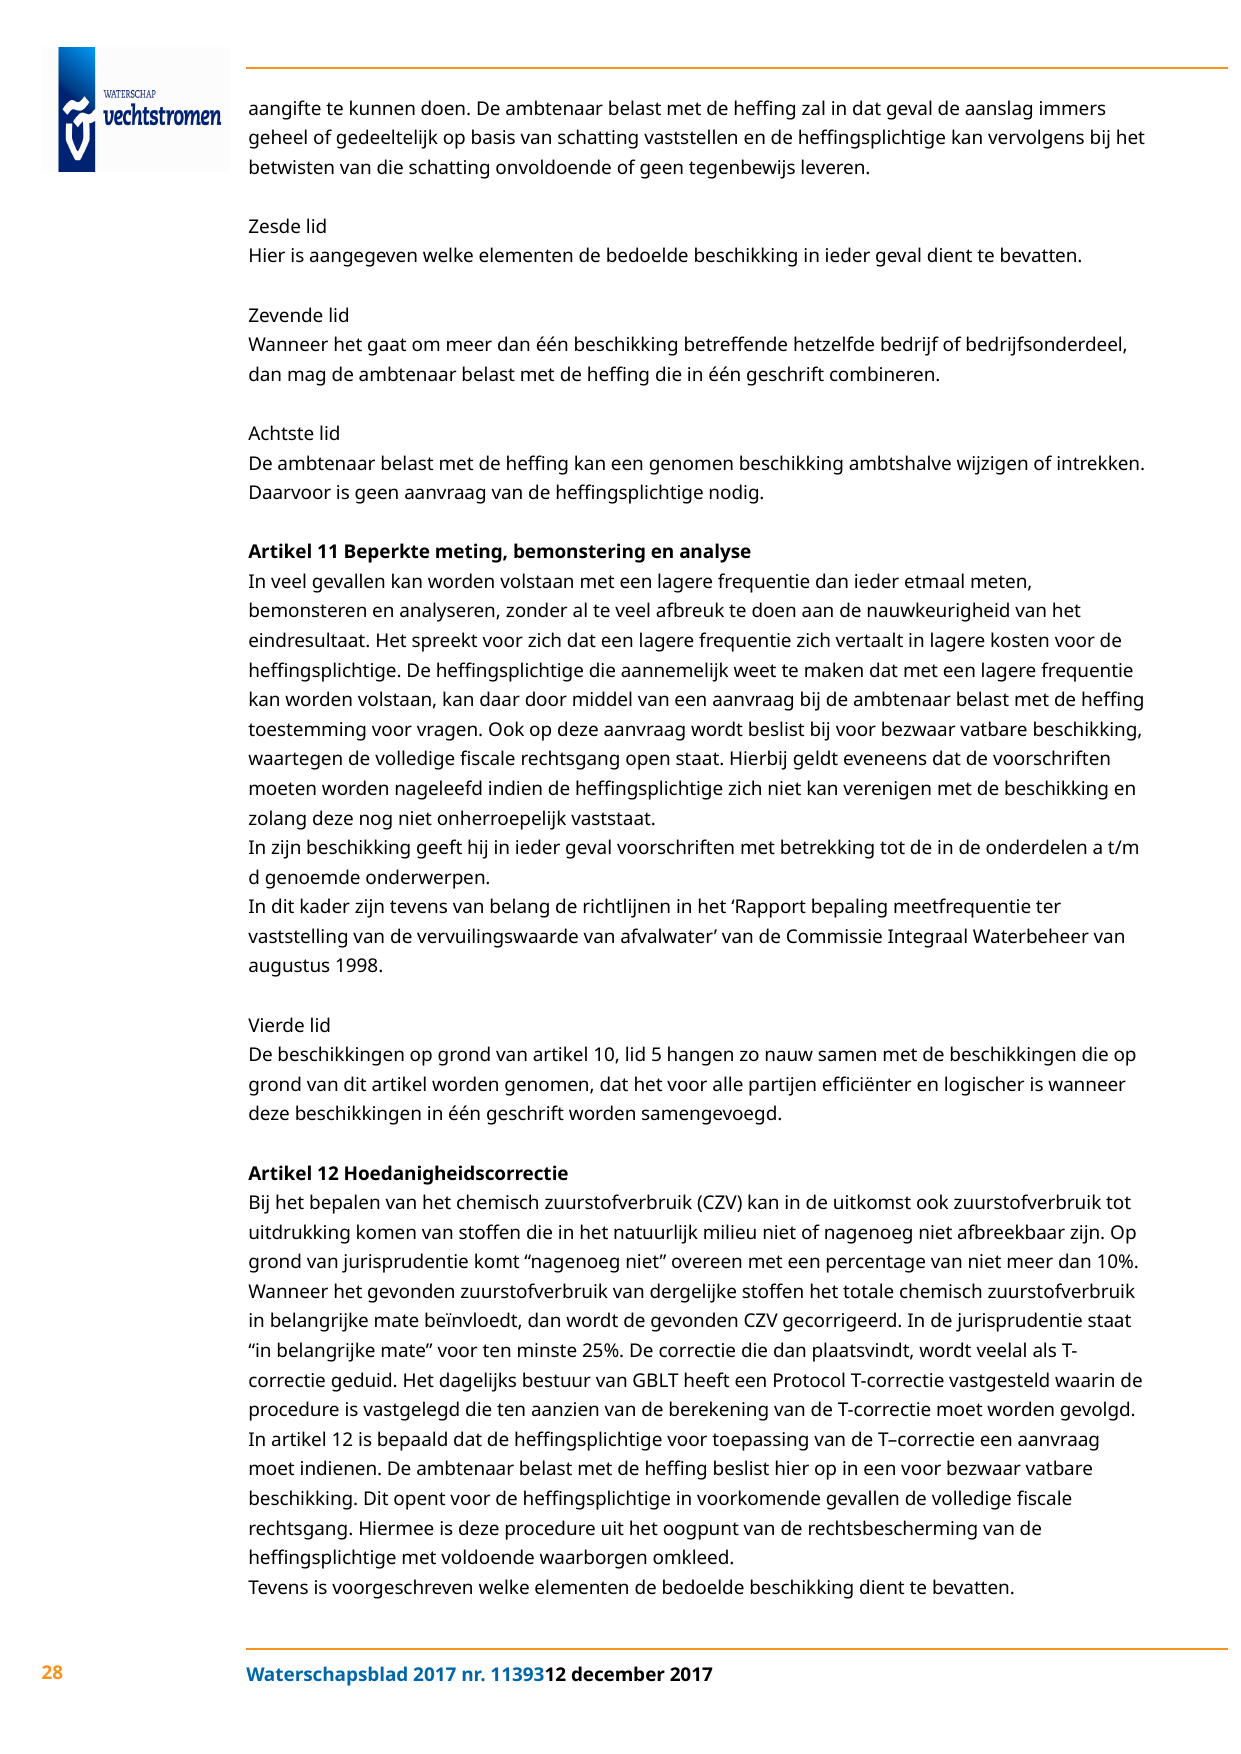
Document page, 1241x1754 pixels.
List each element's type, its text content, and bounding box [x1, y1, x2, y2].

text In dit kader zijn tevens van belang de richtlijnen in het ‘Rapport bepaling meetfrequentie ter vaststelling van de vervuilingswaarde van afvalwater’ van de Commissie Integraal Waterbeheer van augustus 1998. [248, 893, 1152, 978]
text Achtste lid [248, 420, 1152, 446]
text Tevens is voorgeschreven welke elementen de bedoelde beschikking dient te bevatten. [248, 1574, 1152, 1600]
text Bij het bepalen van het chemisch zuurstofverbruik (CZV) kan in de uitkomst ook zuurstofverbruik tot uitdrukking komen van stoffen die in het natuurlijk milieu niet of nagenoeg niet afbreekbaar zijn. Op grond van jurisprudentie komt “nagenoeg niet” overeen met een percentage van niet meer dan 10%. Wanneer het gevonden zuurstofverbruik van dergelijke stoffen het totale chemisch zuurstofverbruik in belangrijke mate beïnvloedt, dan wordt de gevonden CZV gecorrigeerd. In de jurisprudentie staat “in belangrijke mate” voor ten minste 25%. De correctie die dan plaatsvindt, wordt veelal als T-correctie geduid. Het dagelijks bestuur van GBLT heeft een Protocol T-correctie vastgesteld waarin de procedure is vastgelegd die ten aanzien van de berekening van de T-correctie moet worden gevolgd. [248, 1189, 1152, 1422]
text Artikel 11 Beperkte meting, bemonstering en analyse [248, 538, 1152, 564]
text Zesde lid [248, 213, 1152, 239]
text De beschikkingen op grond van artikel 10, lid 5 hangen zo nauw samen met de beschikkingen die op grond van dit artikel worden genomen, dat het voor alle partijen efficiënter en logischer is wanneer deze beschikkingen in één geschrift worden samengevoegd. [248, 1041, 1152, 1126]
text In veel gevallen kan worden volstaan met een lagere frequentie dan ieder etmaal meten, bemonsteren en analyseren, zonder al te veel afbreuk te doen aan de nauwkeurigheid van het eindresultaat. Het spreekt voor zich dat een lagere frequentie zich vertaalt in lagere kosten voor de heffingsplichtige. De heffingsplichtige die aannemelijk weet te maken dat met een lagere frequentie kan worden volstaan, kan daar door middel van een aanvraag bij de ambtenaar belast met de heffing toestemming voor vragen. Ook op deze aanvraag wordt beslist bij voor bezwaar vatbare beschikking, waartegen de volledige fiscale rechtsgang open staat. Hierbij geldt eveneens dat de voorschriften moeten worden nageleefd indien de heffingsplichtige zich niet kan verenigen met de beschikking en zolang deze nog niet onherroepelijk vaststaat. [248, 568, 1152, 831]
text De ambtenaar belast met de heffing kan een genomen beschikking ambtshalve wijzigen of intrekken. Daarvoor is geen aanvraag van de heffingsplichtige nodig. [248, 450, 1152, 505]
text In artikel 12 is bepaald dat de heffingsplichtige voor toepassing van de T–correctie een aanvraag moet indienen. De ambtenaar belast met de heffing beslist hier op in een voor bezwaar vatbare beschikking. Dit opent voor de heffingsplichtige in voorkomende gevallen de volledige fiscale rechtsgang. Hiermee is deze procedure uit het oogpunt van de rechtsbescherming van de heffingsplichtige met voldoende waarborgen omkleed. [248, 1426, 1152, 1570]
text Hier is aangegeven welke elementen de bedoelde beschikking in ieder geval dient te bevatten. [248, 243, 1152, 268]
text aangifte te kunnen doen. De ambtenaar belast met de heffing zal in dat geval de aanslag immers geheel of gedeeltelijk op basis van schatting vaststellen en de heffingsplichtige kan vervolgens bij het betwisten van die schatting onvoldoende of geen tegenbewijs leveren. [248, 95, 1152, 180]
text Zevende lid [248, 302, 1152, 328]
text In zijn beschikking geeft hij in ieder geval voorschriften met betrekking tot de in de onderdelen a t/m d genoemde onderwerpen. [248, 834, 1152, 890]
text Vierde lid [248, 1012, 1152, 1038]
text Wanneer het gaat om meer dan één beschikking betreffende hetzelfde bedrijf of bedrijfsonderdeel, dan mag de ambtenaar belast met de heffing die in één geschrift combineren. [248, 331, 1152, 387]
picture [41, 47, 231, 172]
text Artikel 12 Hoedanigheidscorrectie [248, 1160, 1152, 1186]
